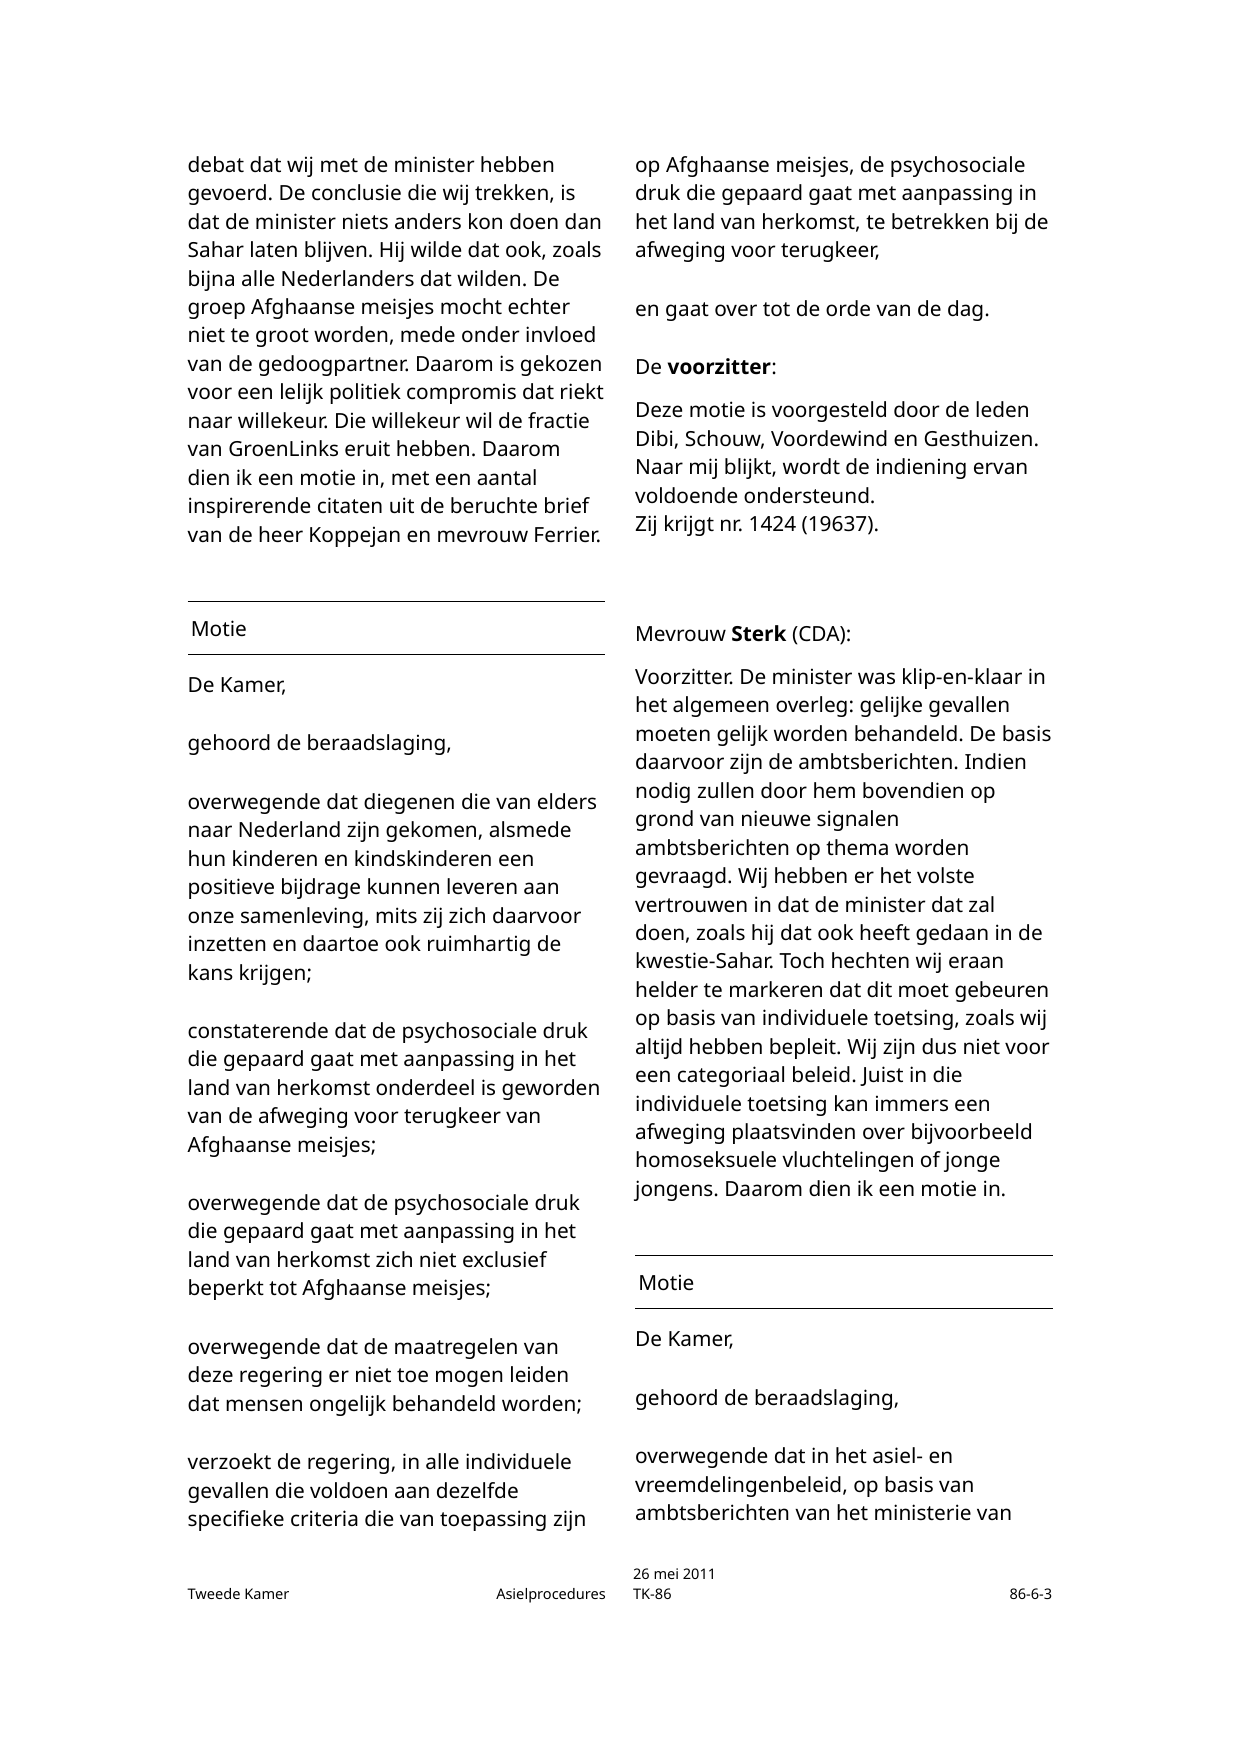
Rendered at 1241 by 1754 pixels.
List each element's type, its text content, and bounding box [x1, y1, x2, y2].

text Mevrouw Sterk (CDA): [635, 619, 1053, 647]
text De Kamer, [635, 1324, 1053, 1353]
text overwegende dat de psychosociale druk die gepaard gaat met aanpassing in het land van herkomst zich niet exclusief beperkt tot Afghaanse meisjes; [187, 1188, 605, 1302]
text De Kamer, [187, 670, 605, 698]
text gehoord de beraadslaging, [187, 728, 605, 757]
subtitle Motie [187, 602, 605, 655]
text Voorzitter. De minister was klip-en-klaar in het algemeen overleg: gelijke gevallen moeten gelijk worden behandeld. De basis daarvoor zijn de ambtsberichten. Indien nodig zullen door hem bovendien op grond van nieuwe signalen ambtsberichten op thema worden gevraagd. Wij hebben er het volste vertrouwen in dat de minister dat zal doen, zoals hij dat ook heeft gedaan in de kwestie-Sahar. Toch hechten wij eraan helder te markeren dat dit moet gebeuren op basis van individuele toetsing, zoals wij altijd hebben bepleit. Wij zijn dus niet voor een categoriaal beleid. Juist in die individuele toetsing kan immers een afweging plaatsvinden over bijvoorbeeld homoseksuele vluchtelingen of jonge jongens. Daarom dien ik een motie in. [635, 662, 1053, 1202]
text Zij krijgt nr. 1424 (19637). [635, 509, 1053, 538]
text op Afghaanse meisjes, de psychosociale druk die gepaard gaat met aanpassing in het land van herkomst, te betrekken bij de afweging voor terugkeer, [635, 150, 1053, 264]
text verzoekt de regering, in alle individuele gevallen die voldoen aan dezelfde specifieke criteria die van toepassing zijn [187, 1447, 605, 1533]
text overwegende dat de maatregelen van deze regering er niet toe mogen leiden dat mensen ongelijk behandeld worden; [187, 1332, 605, 1417]
text en gaat over tot de orde van de dag. [635, 294, 1053, 322]
text gehoord de beraadslaging, [635, 1383, 1053, 1411]
text  [635, 568, 1053, 596]
text overwegende dat in het asiel- en vreemdelingenbeleid, op basis van ambtsberichten van het ministerie van [635, 1441, 1053, 1527]
text Deze motie is voorgesteld door de leden Dibi, Schouw, Voordewind en Gesthuizen. Naar mij blijkt, wordt de indiening ervan voldoende ondersteund. [635, 396, 1053, 509]
text De voorzitter: [635, 352, 1053, 381]
subtitle Motie [635, 1256, 1053, 1308]
text debat dat wij met de minister hebben gevoerd. De conclusie die wij trekken, is dat de minister niets anders kon doen dan Sahar laten blijven. Hij wilde dat ook, zoals bijna alle Nederlanders dat wilden. De groep Afghaanse meisjes mocht echter niet te groot worden, mede onder invloed van de gedoogpartner. Daarom is gekozen voor een lelijk politiek compromis dat riekt naar willekeur. Die willekeur wil de fractie van GroenLinks eruit hebben. Daarom dien ik een motie in, met een aantal inspirerende citaten uit de beruchte brief van de heer Koppejan en mevrouw Ferrier. [187, 150, 605, 548]
text constaterende dat de psychosociale druk die gepaard gaat met aanpassing in het land van herkomst onderdeel is geworden van de afweging voor terugkeer van Afghaanse meisjes; [187, 1016, 605, 1158]
text overwegende dat diegenen die van elders naar Nederland zijn gekomen, alsmede hun kinderen en kindskinderen een positieve bijdrage kunnen leveren aan onze samenleving, mits zij zich daarvoor inzetten en daartoe ook ruimhartig de kans krijgen; [187, 787, 605, 986]
